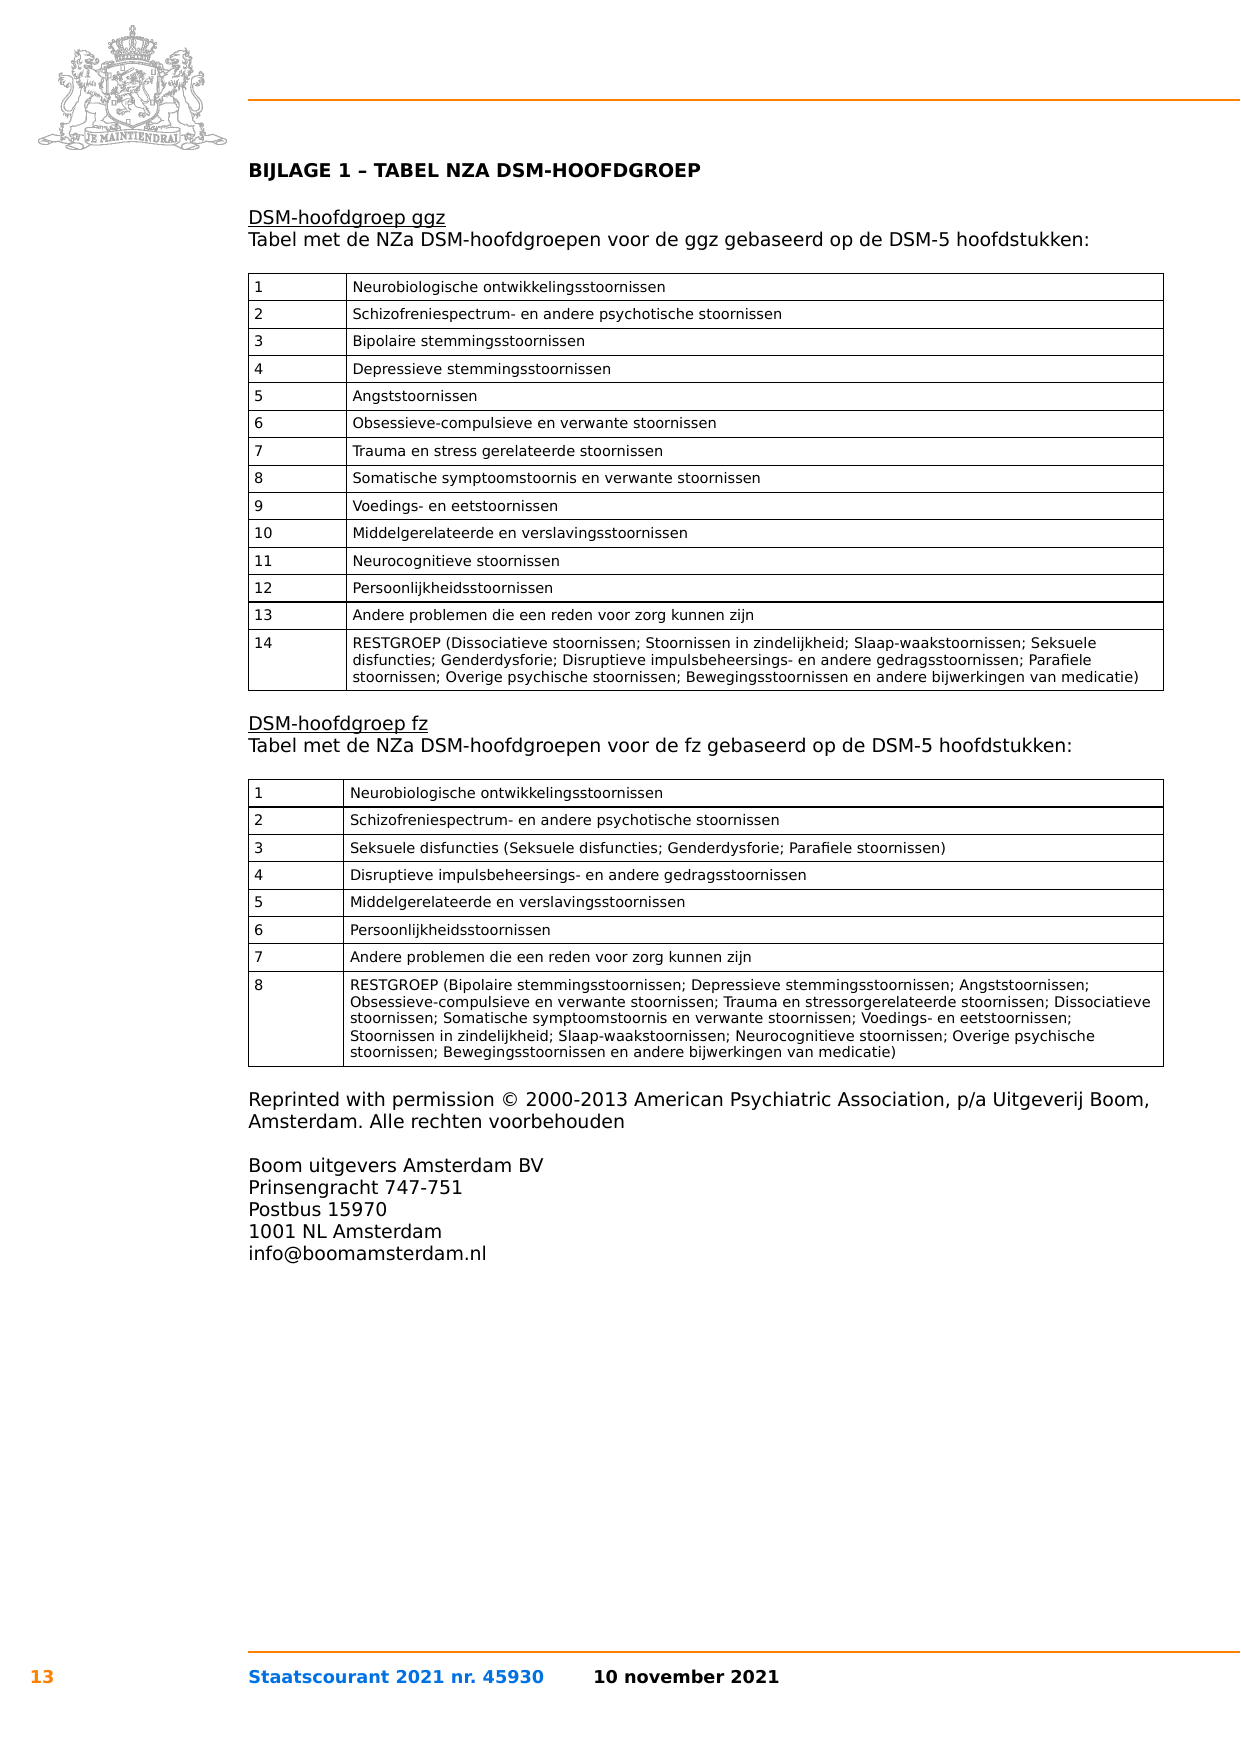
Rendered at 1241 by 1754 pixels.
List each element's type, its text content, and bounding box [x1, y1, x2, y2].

text 1001 NL Amsterdam [248, 1221, 1163, 1243]
table_header 1 [249, 780, 343, 806]
table_cell Neurocognitieve stoornissen [347, 548, 1163, 574]
table_cell RESTGROEP (Bipolaire stemmingsstoornissen; Depressieve stemmingsstoornissen; Angststoornissen; Obsessieve-compulsieve en verwante stoornissen; Trauma en stressorgerelateerde stoornissen; Dissociatieve stoornissen; Somatische symptoomstoornis en verwante stoornissen; Voedings- en eetstoornissen; Stoornissen in zindelijkheid; Slaap-waakstoornissen; Neurocognitieve stoornissen; Overige psychische stoornissen; Bewegingsstoornissen en andere bijwerkingen van medicatie) [344, 972, 1163, 1066]
table_cell Trauma en stress gerelateerde stoornissen [347, 438, 1163, 464]
table_cell Seksuele disfuncties (Seksuele disfuncties; Genderdysforie; Parafiele stoornissen) [344, 835, 1163, 861]
picture [38, 25, 227, 150]
table_cell 8 [249, 972, 343, 1066]
table_cell 10 [249, 520, 346, 547]
text DSM-hoofdgroep fz [248, 713, 1163, 735]
table_cell Middelgerelateerde en verslavingsstoornissen [344, 890, 1163, 916]
table_cell 6 [249, 411, 346, 437]
table_cell Obsessieve-compulsieve en verwante stoornissen [347, 411, 1163, 437]
text info@boomamsterdam.nl [248, 1243, 1163, 1265]
table_cell 3 [249, 329, 346, 355]
table_cell Persoonlijkheidsstoornissen [347, 575, 1163, 601]
table_cell Schizofreniespectrum- en andere psychotische stoornissen [344, 808, 1163, 834]
text DSM-hoofdgroep ggz [248, 207, 1163, 229]
table_cell 3 [249, 835, 343, 861]
table_cell 12 [249, 575, 346, 601]
table_cell RESTGROEP (Dissociatieve stoornissen; Stoornissen in zindelijkheid; Slaap-waakstoornissen; Seksuele disfuncties; Genderdysforie; Disruptieve impulsbeheersings- en andere gedragsstoornissen; Parafiele stoornissen; Overige psychische stoornissen; Bewegingsstoornissen en andere bijwerkingen van medicatie) [347, 630, 1163, 690]
text Tabel met de NZa DSM-hoofdgroepen voor de fz gebaseerd op de DSM-5 hoofdstukken: [248, 735, 1163, 757]
table_cell Angststoornissen [347, 383, 1163, 410]
table_cell Middelgerelateerde en verslavingsstoornissen [347, 520, 1163, 547]
table_cell 6 [249, 917, 343, 943]
table_cell 13 [249, 603, 346, 629]
table_cell Depressieve stemmingsstoornissen [347, 356, 1163, 382]
text Postbus 15970 [248, 1199, 1163, 1221]
table_cell 14 [249, 630, 346, 690]
table_cell 9 [249, 493, 346, 519]
table_cell 7 [249, 438, 346, 464]
table_cell 4 [249, 862, 343, 888]
table_header Neurobiologische ontwikkelingsstoornissen [344, 780, 1163, 806]
table_cell 2 [249, 301, 346, 327]
table_cell 5 [249, 383, 346, 410]
table_cell 2 [249, 808, 343, 834]
table_cell Voedings- en eetstoornissen [347, 493, 1163, 519]
table_cell 8 [249, 466, 346, 492]
table_cell Andere problemen die een reden voor zorg kunnen zijn [347, 603, 1163, 629]
table_header 1 [249, 274, 346, 300]
table_cell Bipolaire stemmingsstoornissen [347, 329, 1163, 355]
text Reprinted with permission © 2000-2013 American Psychiatric Association, p/a Uitgeverij Boom, Amsterdam. Alle rechten voorbehouden [248, 1089, 1163, 1133]
table_cell 5 [249, 890, 343, 916]
text Tabel met de NZa DSM-hoofdgroepen voor de ggz gebaseerd op de DSM-5 hoofdstukken: [248, 229, 1163, 251]
table_cell Andere problemen die een reden voor zorg kunnen zijn [344, 944, 1163, 971]
text Prinsengracht 747-751 [248, 1177, 1163, 1199]
table_cell Somatische symptoomstoornis en verwante stoornissen [347, 466, 1163, 492]
table_header Neurobiologische ontwikkelingsstoornissen [347, 274, 1163, 300]
table_cell Persoonlijkheidsstoornissen [344, 917, 1163, 943]
table_cell 11 [249, 548, 346, 574]
table_cell Schizofreniespectrum- en andere psychotische stoornissen [347, 301, 1163, 327]
table_cell 7 [249, 944, 343, 971]
text Boom uitgevers Amsterdam BV [248, 1155, 1163, 1177]
table_cell 4 [249, 356, 346, 382]
subtitle BIJLAGE 1 – TABEL NZA DSM-HOOFDGROEP [248, 160, 1163, 182]
table_cell Disruptieve impulsbeheersings- en andere gedragsstoornissen [344, 862, 1163, 888]
